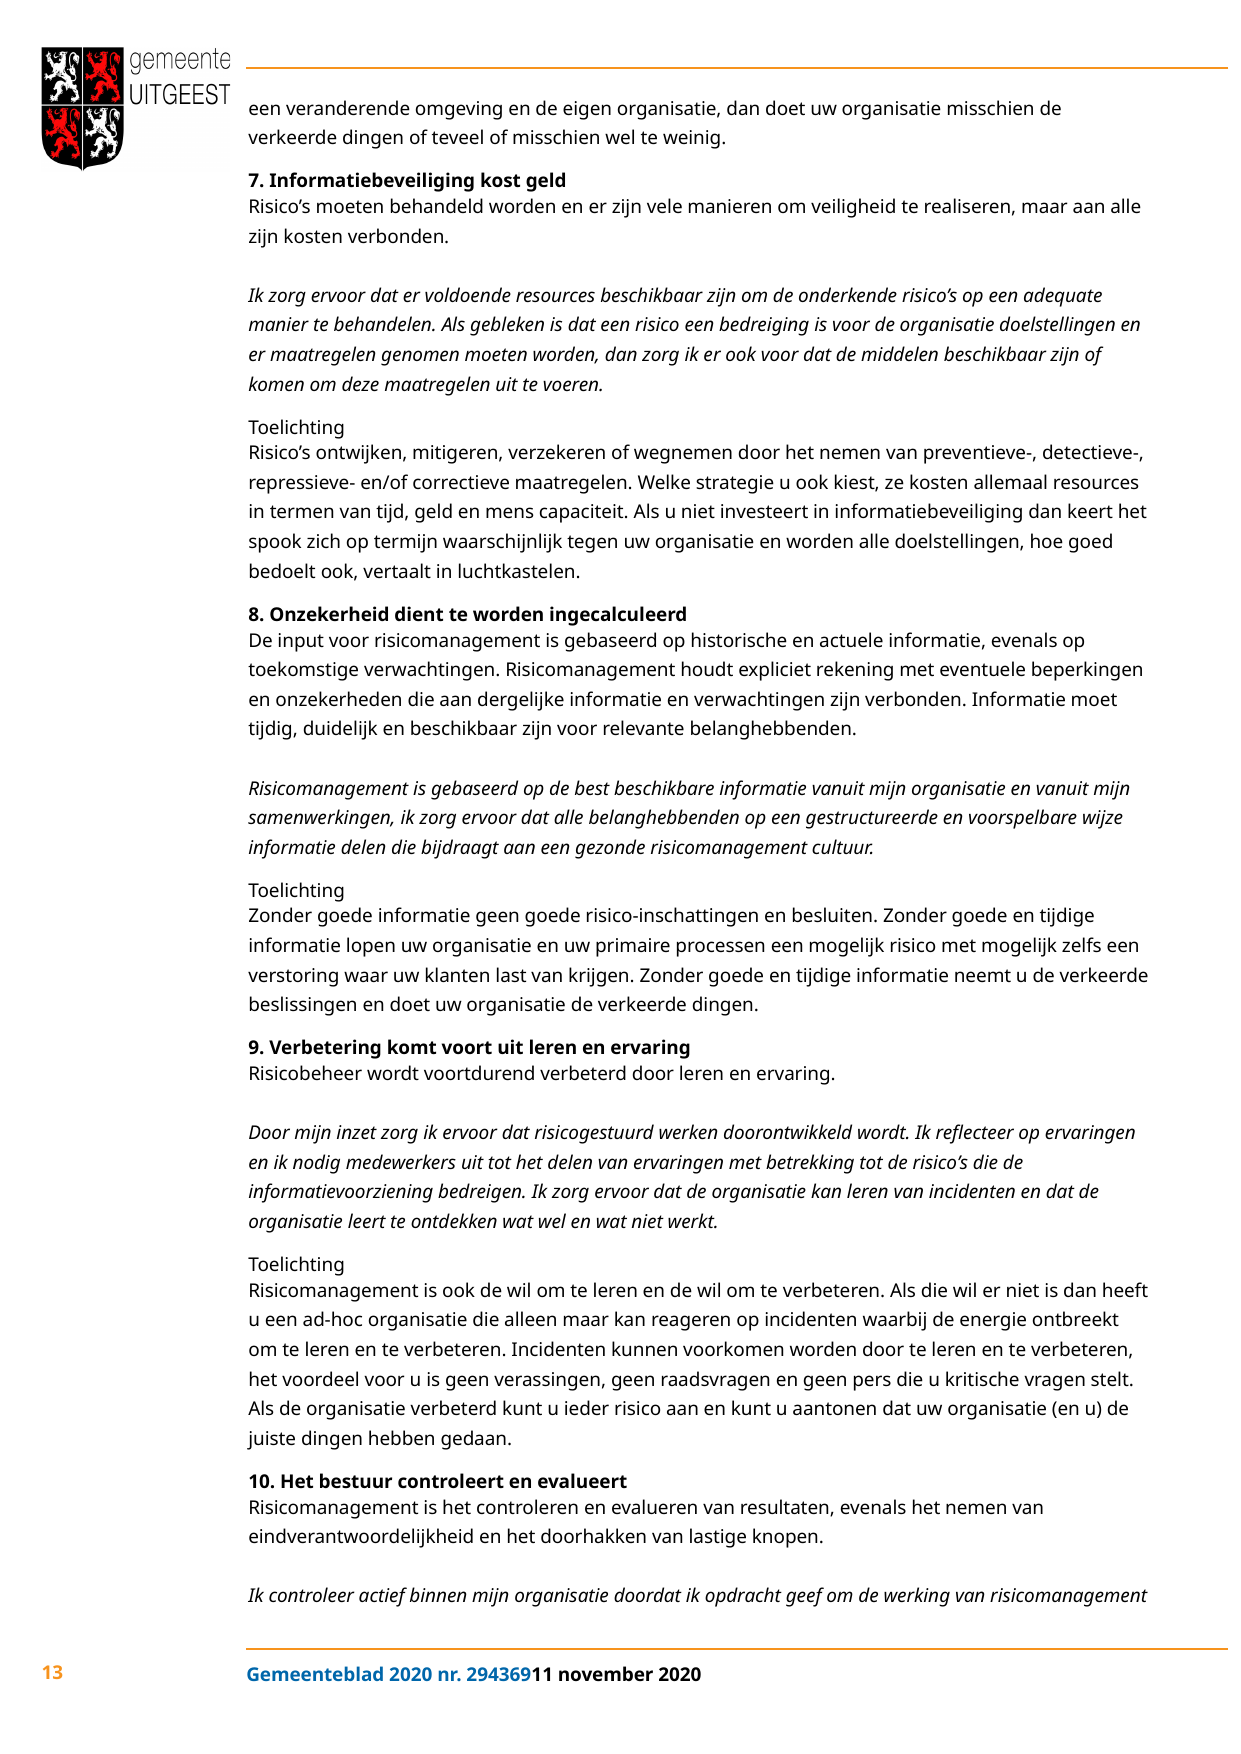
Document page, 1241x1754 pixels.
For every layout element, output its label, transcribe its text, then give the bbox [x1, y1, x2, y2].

text Risicomanagement is het controleren en evalueren van resultaten, evenals het nemen van eindverantwoordelijkheid en het doorhakken van lastige knopen. [248, 1494, 1152, 1549]
text Ik controleer actief binnen mijn organisatie doordat ik opdracht geef om de werking van risicomanagement [248, 1583, 1152, 1608]
text Toelichting [248, 414, 1152, 439]
text 7. Informatiebeveiliging kost geld [248, 167, 1152, 193]
text Door mijn inzet zorg ik ervoor dat risicogestuurd werken doorontwikkeld wordt. Ik reflecteer op ervaringen en ik nodig medewerkers uit tot het delen van ervaringen met betrekking tot de risico’s die de informatievoorziening bedreigen. Ik zorg ervoor dat de organisatie kan leren van incidenten en dat de organisatie leert te ontdekken wat wel en wat niet werkt. [248, 1119, 1152, 1234]
text Zonder goede informatie geen goede risico-inschattingen en besluiten. Zonder goede en tijdige informatie lopen uw organisatie en uw primaire processen een mogelijk risico met mogelijk zelfs een verstoring waar uw klanten last van krijgen. Zonder goede en tijdige informatie neemt u de verkeerde beslissingen en doet uw organisatie de verkeerde dingen. [248, 903, 1152, 1017]
text Toelichting [248, 877, 1152, 903]
text Risico’s ontwijken, mitigeren, verzekeren of wegnemen door het nemen van preventieve-, detectieve-, repressieve- en/of correctieve maatregelen. Welke strategie u ook kiest, ze kosten allemaal resources in termen van tijd, geld en mens capaciteit. Als u niet investeert in informatiebeveiliging dan keert het spook zich op termijn waarschijnlijk tegen uw organisatie en worden alle doelstellingen, hoe goed bedoelt ook, vertaalt in luchtkastelen. [248, 439, 1152, 584]
text 10. Het bestuur controleert en evalueert [248, 1468, 1152, 1494]
text 8. Onzekerheid dient te worden ingecalculeerd [248, 601, 1152, 627]
text een veranderende omgeving en de eigen organisatie, dan doet uw organisatie misschien de verkeerde dingen of teveel of misschien wel te weinig. [248, 95, 1152, 150]
text Toelichting [248, 1251, 1152, 1277]
text Risicomanagement is gebaseerd op de best beschikbare informatie vanuit mijn organisatie en vanuit mijn samenwerkingen, ik zorg ervoor dat alle belanghebbenden op een gestructureerde en voorspelbare wijze informatie delen die bijdraagt aan een gezonde risicomanagement cultuur. [248, 775, 1152, 859]
text Risico’s moeten behandeld worden en er zijn vele manieren om veiligheid te realiseren, maar aan alle zijn kosten verbonden. [248, 193, 1152, 248]
text Risicomanagement is ook de wil om te leren en de wil om te verbeteren. Als die wil er niet is dan heeft u een ad-hoc organisatie die alleen maar kan reageren op incidenten waarbij de energie ontbreekt om te leren en te verbeteren. Incidenten kunnen voorkomen worden door te leren en te verbeteren, het voordeel voor u is geen verassingen, geen raadsvragen en geen pers die u kritische vragen stelt. Als de organisatie verbeterd kunt u ieder risico aan en kunt u aantonen dat uw organisatie (en u) de juiste dingen hebben gedaan. [248, 1277, 1152, 1451]
text Ik zorg ervoor dat er voldoende resources beschikbaar zijn om de onderkende risico’s op een adequate manier te behandelen. Als gebleken is dat een risico een bedreiging is voor de organisatie doelstellingen en er maatregelen genomen moeten worden, dan zorg ik er ook voor dat de middelen beschikbaar zijn of komen om deze maatregelen uit te voeren. [248, 282, 1152, 396]
text Risicobeheer wordt voortdurend verbeterd door leren en ervaring. [248, 1060, 1152, 1086]
text 9. Verbetering komt voort uit leren en ervaring [248, 1034, 1152, 1060]
text De input voor risicomanagement is gebaseerd op historische en actuele informatie, evenals op toekomstige verwachtingen. Risicomanagement houdt expliciet rekening met eventuele beperkingen en onzekerheden die aan dergelijke informatie en verwachtingen zijn verbonden. Informatie moet tijdig, duidelijk en beschikbaar zijn voor relevante belanghebbenden. [248, 627, 1152, 741]
picture [41, 47, 231, 172]
